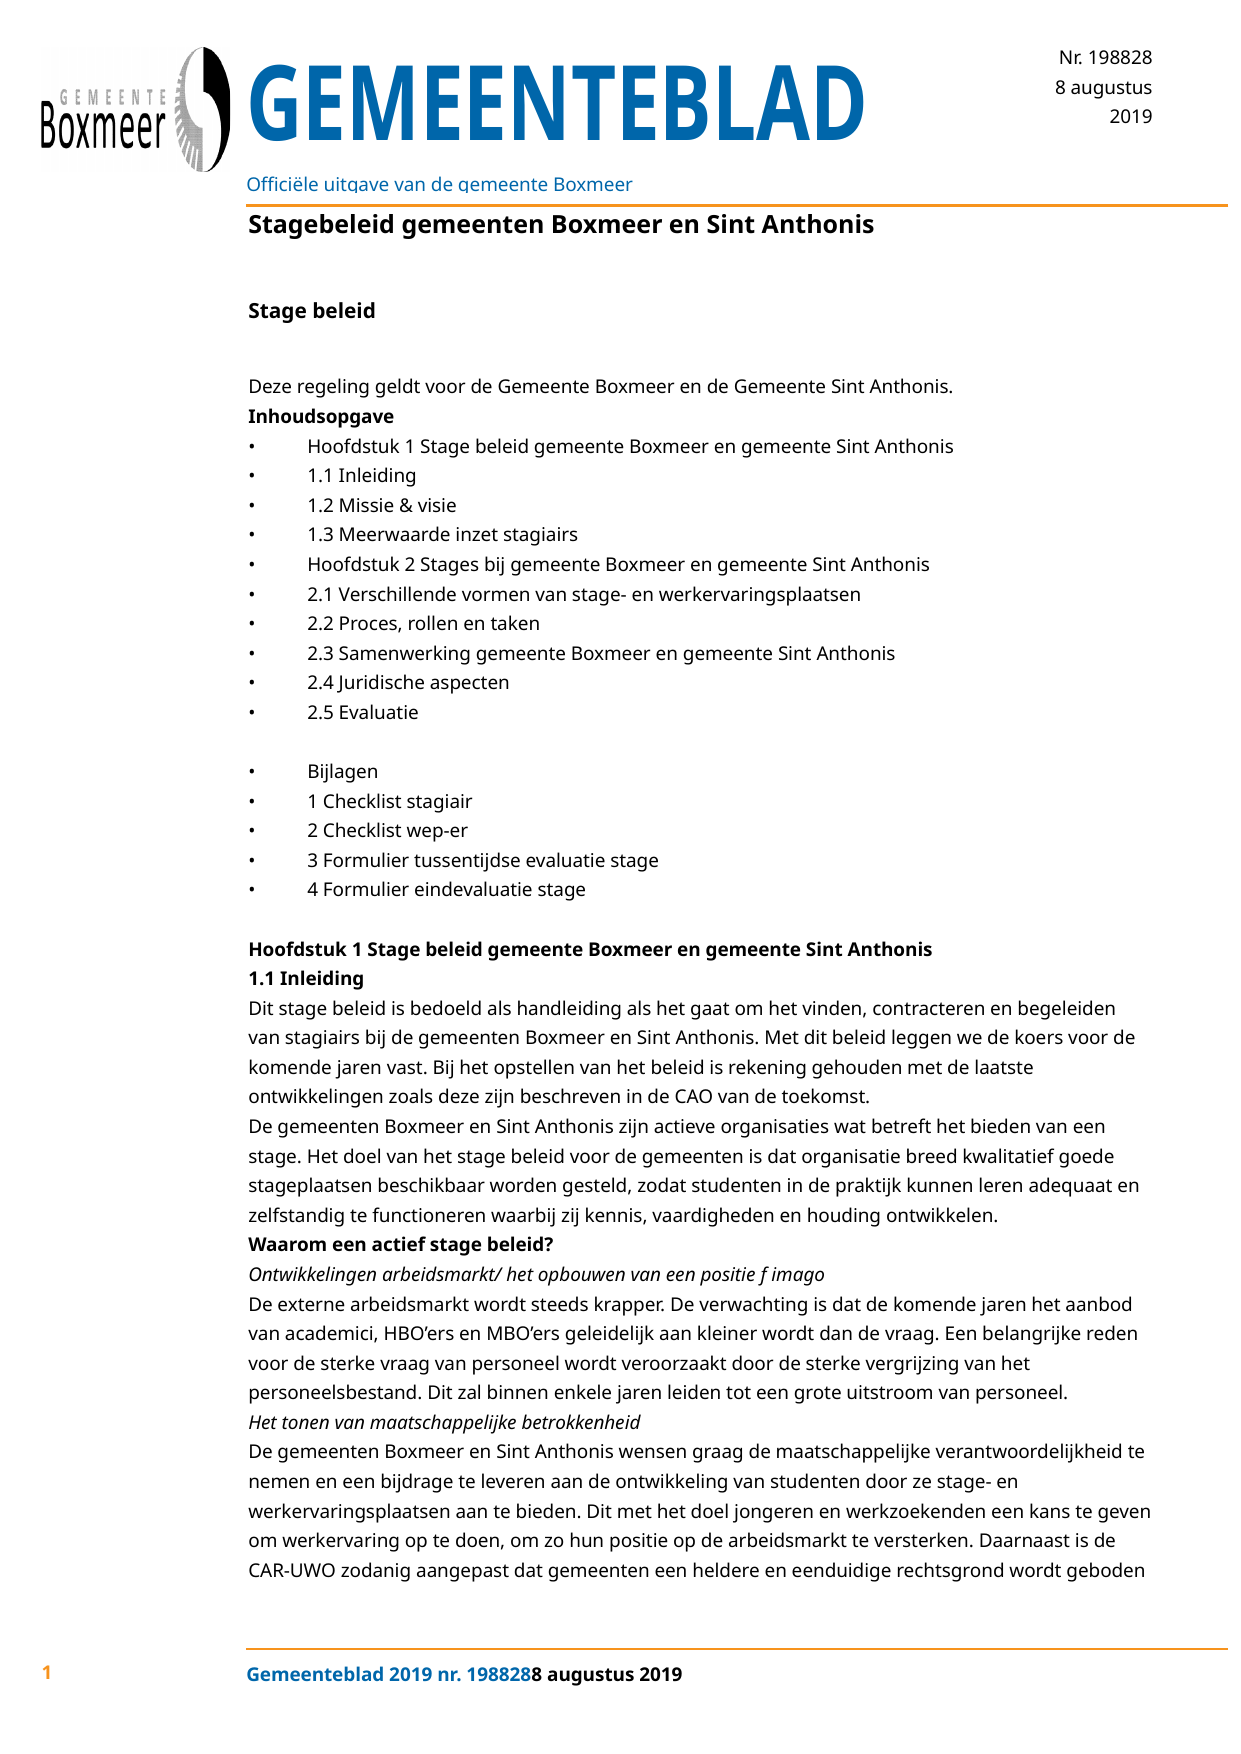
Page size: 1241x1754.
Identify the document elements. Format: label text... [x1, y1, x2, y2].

text Waarom een actief stage beleid? [248, 1232, 1152, 1257]
list 2.3 Samenwerking gemeente Boxmeer en gemeente Sint Anthonis [248, 640, 1152, 666]
text Ontwikkelingen arbeidsmarkt/ het opbouwen van een positie f imago [248, 1261, 1152, 1287]
list 1.1 Inleiding [248, 462, 1152, 488]
text Stage beleid [248, 296, 1152, 324]
list Hoofdstuk 1 Stage beleid gemeente Boxmeer en gemeente Sint Anthonis [248, 433, 1152, 459]
text Dit stage beleid is bedoeld als handleiding als het gaat om het vinden, contracteren en begeleiden van stagiairs bij de gemeenten Boxmeer en Sint Anthonis. Met dit beleid leggen we de koers voor de komende jaren vast. Bij het opstellen van het beleid is rekening gehouden met de laatste ontwikkelingen zoals deze zijn beschreven in de CAO van de toekomst. [248, 995, 1152, 1109]
text De gemeenten Boxmeer en Sint Anthonis zijn actieve organisaties wat betreft het bieden van een stage. Het doel van het stage beleid voor de gemeenten is dat organisatie breed kwalitatief goede stageplaatsen beschikbaar worden gesteld, zodat studenten in de praktijk kunnen leren adequaat en zelfstandig te functioneren waarbij zij kennis, vaardigheden en houding ontwikkelen. [248, 1113, 1152, 1228]
text Inhoudsopgave [248, 403, 1152, 429]
list 2.5 Evaluatie [248, 699, 1152, 725]
text Deze regeling geldt voor de Gemeente Boxmeer en de Gemeente Sint Anthonis. [248, 374, 1152, 399]
list Bijlagen [248, 758, 1152, 784]
list 2.2 Proces, rollen en taken [248, 610, 1152, 636]
text De gemeenten Boxmeer en Sint Anthonis wensen graag de maatschappelijke verantwoordelijkheid te nemen en een bijdrage te leveren aan de ontwikkeling van studenten door ze stage- en werkervaringsplaatsen aan te bieden. Dit met het doel jongeren en werkzoekenden een kans te geven om werkervaring op te doen, om zo hun positie op de arbeidsmarkt te versterken. Daarnaast is de CAR-UWO zodanig aangepast dat gemeenten een heldere en eenduidige rechtsgrond wordt geboden [248, 1439, 1152, 1583]
picture [41, 47, 231, 172]
list 1.3 Meerwaarde inzet stagiairs [248, 522, 1152, 547]
list Hoofdstuk 2 Stages bij gemeente Boxmeer en gemeente Sint Anthonis [248, 551, 1152, 577]
text 1.1 Inleiding [248, 965, 1152, 991]
list 1 Checklist stagiair [248, 788, 1152, 814]
text Het tonen van maatschappelijke betrokkenheid [248, 1409, 1152, 1435]
text Hoofdstuk 1 Stage beleid gemeente Boxmeer en gemeente Sint Anthonis [248, 936, 1152, 962]
list 4 Formulier eindevaluatie stage [248, 877, 1152, 902]
list 3 Formulier tussentijdse evaluatie stage [248, 847, 1152, 873]
text Stagebeleid gemeenten Boxmeer en Sint Anthonis [248, 207, 1152, 241]
text De externe arbeidsmarkt wordt steeds krapper. De verwachting is dat de komende jaren het aanbod van academici, HBO’ers en MBO’ers geleidelijk aan kleiner wordt dan de vraag. Een belangrijke reden voor de sterke vraag van personeel wordt veroorzaakt door de sterke vergrijzing van het personeelsbestand. Dit zal binnen enkele jaren leiden tot een grote uitstroom van personeel. [248, 1291, 1152, 1405]
list 2.1 Verschillende vormen van stage- en werkervaringsplaatsen [248, 581, 1152, 607]
list 2.4 Juridische aspecten [248, 669, 1152, 695]
list 1.2 Missie & visie [248, 492, 1152, 518]
list 2 Checklist wep-er [248, 817, 1152, 843]
